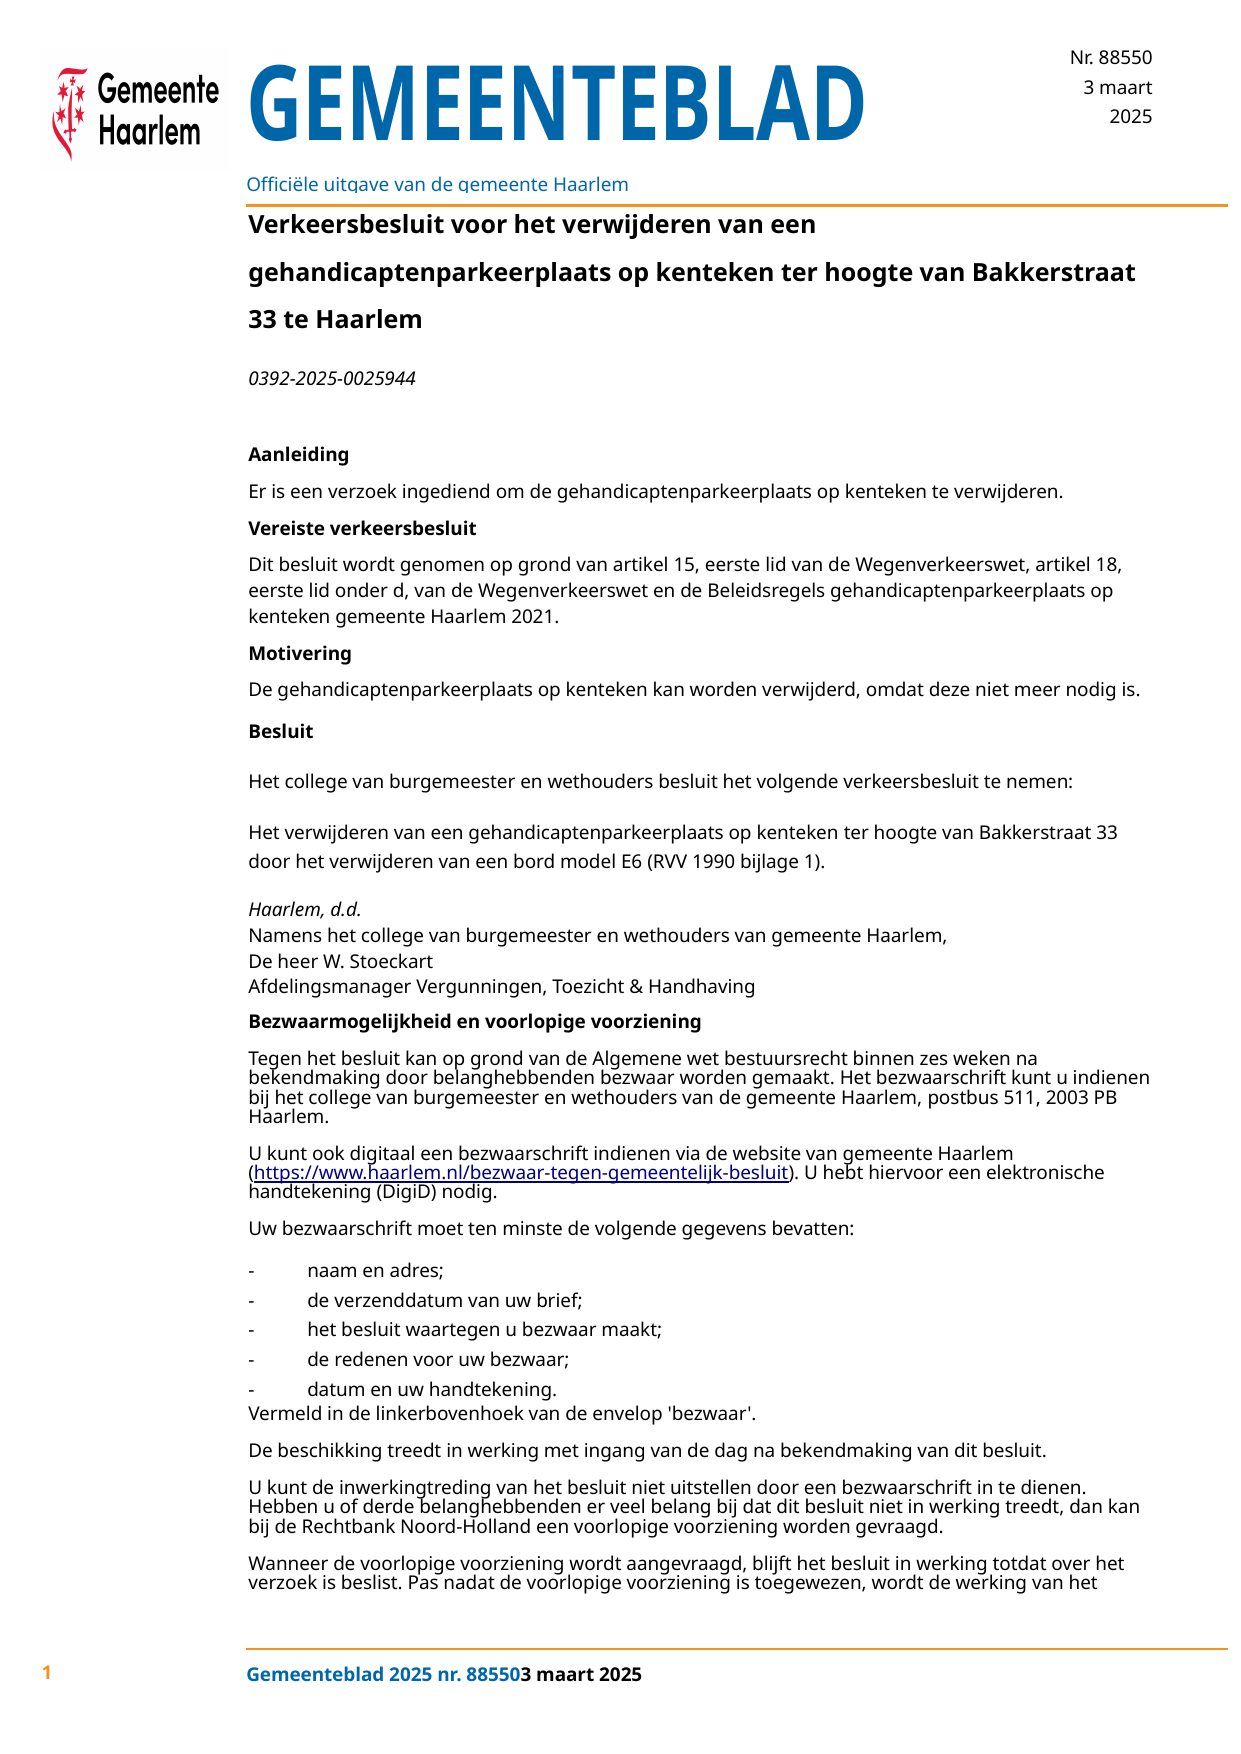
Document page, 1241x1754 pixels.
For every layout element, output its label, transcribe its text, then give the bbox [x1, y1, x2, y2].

text Verkeersbesluit voor het verwijderen van een gehandicaptenparkeerplaats op kenteken ter hoogte van Bakkerstraat 33 te Haarlem [248, 207, 1152, 336]
list de redenen voor uw bezwaar; [248, 1346, 1152, 1372]
text Uw bezwaarschrift moet ten minste de volgende gegevens bevatten: [248, 1220, 1152, 1240]
text Bezwaarmogelijkheid en voorlopige voorziening [248, 1013, 1152, 1032]
text Tegen het besluit kan op grond van de Algemene wet bestuursrecht binnen zes weken na bekendmaking door belanghebbenden bezwaar worden gemaakt. Het bezwaarschrift kunt u indienen bij het college van burgemeester en wethouders van de gemeente Haarlem, postbus 511, 2003 PB Haarlem. [248, 1050, 1152, 1127]
text Er is een verzoek ingediend om de gehandicaptenparkeerplaats op kenteken te verwijderen. [248, 478, 1152, 504]
text De gehandicaptenparkeerplaats op kenteken kan worden verwijderd, omdat deze niet meer nodig is. [248, 676, 1152, 702]
text Aanleiding [248, 442, 1152, 467]
list naam en adres; [248, 1257, 1152, 1283]
text Motivering [248, 640, 1152, 665]
picture [41, 47, 231, 172]
text De heer W. Stoeckart [248, 948, 1152, 974]
text De beschikking treedt in werking met ingang van de dag na bekendmaking van dit besluit. [248, 1442, 1152, 1462]
text Het verwijderen van een gehandicaptenparkeerplaats op kenteken ter hoogte van Bakkerstraat 33 door het verwijderen van een bord model E6 (RVV 1990 bijlage 1). [248, 819, 1152, 874]
text Afdelingsmanager Vergunningen, Toezicht & Handhaving [248, 974, 1152, 999]
list datum en uw handtekening. [248, 1376, 1152, 1401]
text Vermeld in de linkerbovenhoek van de envelop 'bezwaar'. [248, 1405, 1152, 1424]
text U kunt ook digitaal een bezwaarschrift indienen via de website van gemeente Haarlem (https://www.haarlem.nl/bezwaar-tegen-gemeentelijk-besluit). U hebt hiervoor een elektronische handtekening (DigiD) nodig. [248, 1145, 1152, 1203]
list het besluit waartegen u bezwaar maakt; [248, 1317, 1152, 1342]
text U kunt de inwerkingtreding van het besluit niet uitstellen door een bezwaarschrift in te dienen. Hebben u of derde belanghebbenden er veel belang bij dat dit besluit niet in werking treedt, dan kan bij de Rechtbank Noord-Holland een voorlopige voorziening worden gevraagd. [248, 1479, 1152, 1537]
text Vereiste verkeersbesluit [248, 515, 1152, 541]
text Wanneer de voorlopige voorziening wordt aangevraagd, blijft het besluit in werking totdat over het verzoek is beslist. Pas nadat de voorlopige voorziening is toegewezen, wordt de werking van het [248, 1555, 1152, 1593]
text 0392-2025-0025944 [248, 366, 1152, 391]
text Het college van burgemeester en wethouders besluit het volgende verkeersbesluit te nemen: [248, 769, 1152, 794]
text Haarlem, d.d. [248, 897, 1152, 922]
text Namens het college van burgemeester en wethouders van gemeente Haarlem, [248, 922, 1152, 948]
text Besluit [248, 718, 1152, 744]
list de verzenddatum van uw brief; [248, 1287, 1152, 1313]
text Dit besluit wordt genomen op grond van artikel 15, eerste lid van de Wegenverkeerswet, artikel 18, eerste lid onder d, van de Wegenverkeerswet en de Beleidsregels gehandicaptenparkeerplaats op kenteken gemeente Haarlem 2021. [248, 552, 1152, 629]
